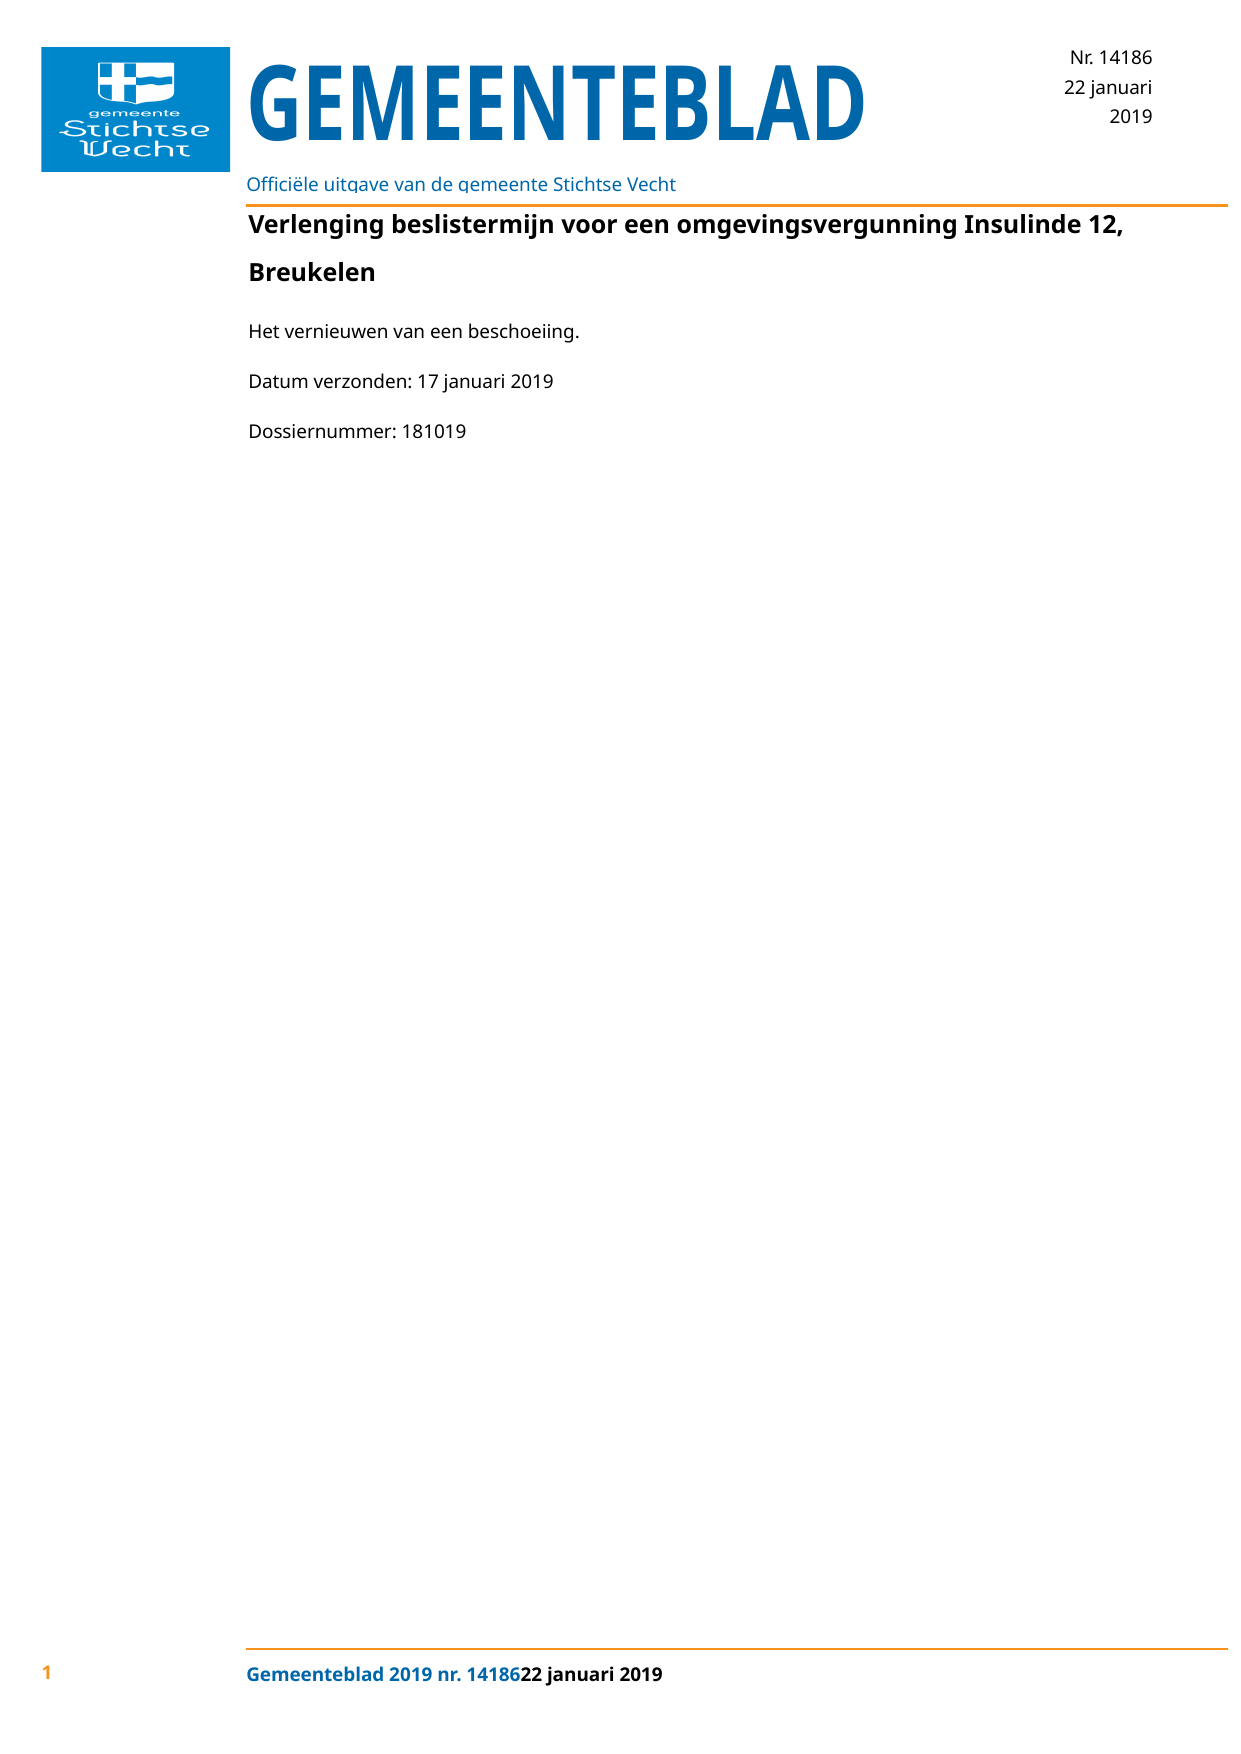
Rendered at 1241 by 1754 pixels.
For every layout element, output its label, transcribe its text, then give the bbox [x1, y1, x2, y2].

picture [99, 63, 135, 101]
text Datum verzonden: 17 januari 2019 [248, 368, 1152, 394]
text Het vernieuwen van een beschoeiing. [248, 318, 1152, 344]
picture [137, 63, 174, 103]
text Verlenging beslistermijn voor een omgevingsvergunning Insulinde 12, Breukelen [248, 207, 1152, 288]
text Dossiernummer: 181019 [248, 419, 1152, 444]
